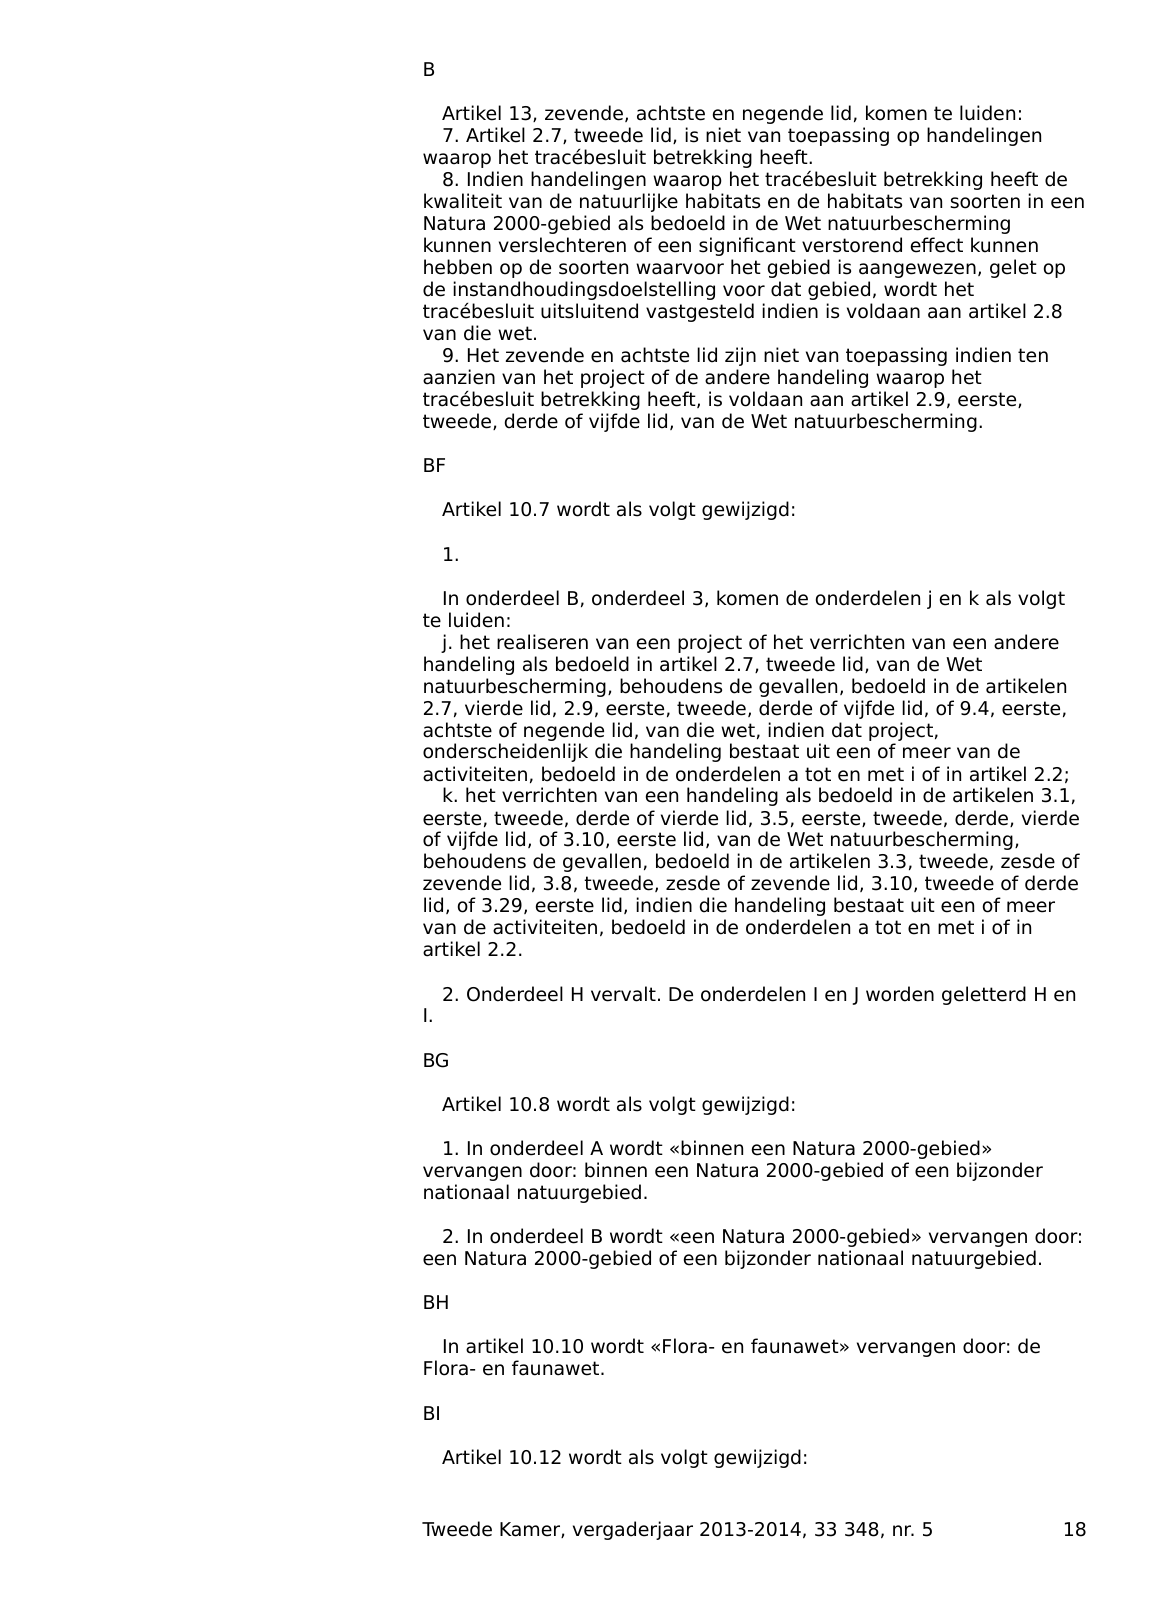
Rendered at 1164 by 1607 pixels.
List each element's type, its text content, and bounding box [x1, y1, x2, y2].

text 1. [422, 543, 1087, 565]
subtitle B [422, 59, 1087, 81]
text 7. Artikel 2.7, tweede lid, is niet van toepassing op handelingen waarop het tracébesluit betrekking heeft. [422, 125, 1087, 169]
text Artikel 10.7 wordt als volgt gewijzigd: [422, 499, 1087, 521]
text Artikel 13, zevende, achtste en negende lid, komen te luiden: [422, 103, 1087, 125]
text 2. In onderdeel B wordt «een Natura 2000-gebied» vervangen door: een Natura 2000-gebied of een bijzonder nationaal natuurgebied. [422, 1226, 1087, 1270]
text 8. Indien handelingen waarop het tracébesluit betrekking heeft de kwaliteit van de natuurlijke habitats en de habitats van soorten in een Natura 2000-gebied als bedoeld in de Wet natuurbescherming kunnen verslechteren of een significant verstorend effect kunnen hebben op de soorten waarvoor het gebied is aangewezen, gelet op de instandhoudingsdoelstelling voor dat gebied, wordt het tracébesluit uitsluitend vastgesteld indien is voldaan aan artikel 2.8 van die wet. [422, 169, 1087, 345]
text 1. In onderdeel A wordt «binnen een Natura 2000-gebied» vervangen door: binnen een Natura 2000-gebied of een bijzonder nationaal natuurgebied. [422, 1138, 1087, 1204]
subtitle BI [422, 1402, 1087, 1424]
text In onderdeel B, onderdeel 3, komen de onderdelen j en k als volgt te luiden: [422, 588, 1087, 632]
text 2. Onderdeel H vervalt. De onderdelen I en J worden geletterd H en I. [422, 983, 1087, 1027]
subtitle BH [422, 1292, 1087, 1314]
subtitle BF [422, 455, 1087, 477]
text Artikel 10.12 wordt als volgt gewijzigd: [422, 1447, 1087, 1469]
text In artikel 10.10 wordt «Flora- en faunawet» vervangen door: de Flora- en faunawet. [422, 1336, 1087, 1380]
text 9. Het zevende en achtste lid zijn niet van toepassing indien ten aanzien van het project of de andere handeling waarop het tracébesluit betrekking heeft, is voldaan aan artikel 2.9, eerste, tweede, derde of vijfde lid, van de Wet natuurbescherming. [422, 345, 1087, 433]
text j. het realiseren van een project of het verrichten van een andere handeling als bedoeld in artikel 2.7, tweede lid, van de Wet natuurbescherming, behoudens de gevallen, bedoeld in de artikelen 2.7, vierde lid, 2.9, eerste, tweede, derde of vijfde lid, of 9.4, eerste, achtste of negende lid, van die wet, indien dat project, onderscheidenlijk die handeling bestaat uit een of meer van de activiteiten, bedoeld in de onderdelen a tot en met i of in artikel 2.2; [422, 632, 1087, 785]
subtitle BG [422, 1049, 1087, 1072]
text k. het verrichten van een handeling als bedoeld in de artikelen 3.1, eerste, tweede, derde of vierde lid, 3.5, eerste, tweede, derde, vierde of vijfde lid, of 3.10, eerste lid, van de Wet natuurbescherming, behoudens de gevallen, bedoeld in de artikelen 3.3, tweede, zesde of zevende lid, 3.8, tweede, zesde of zevende lid, 3.10, tweede of derde lid, of 3.29, eerste lid, indien die handeling bestaat uit een of meer van de activiteiten, bedoeld in de onderdelen a tot en met i of in artikel 2.2. [422, 785, 1087, 961]
text Artikel 10.8 wordt als volgt gewijzigd: [422, 1094, 1087, 1116]
